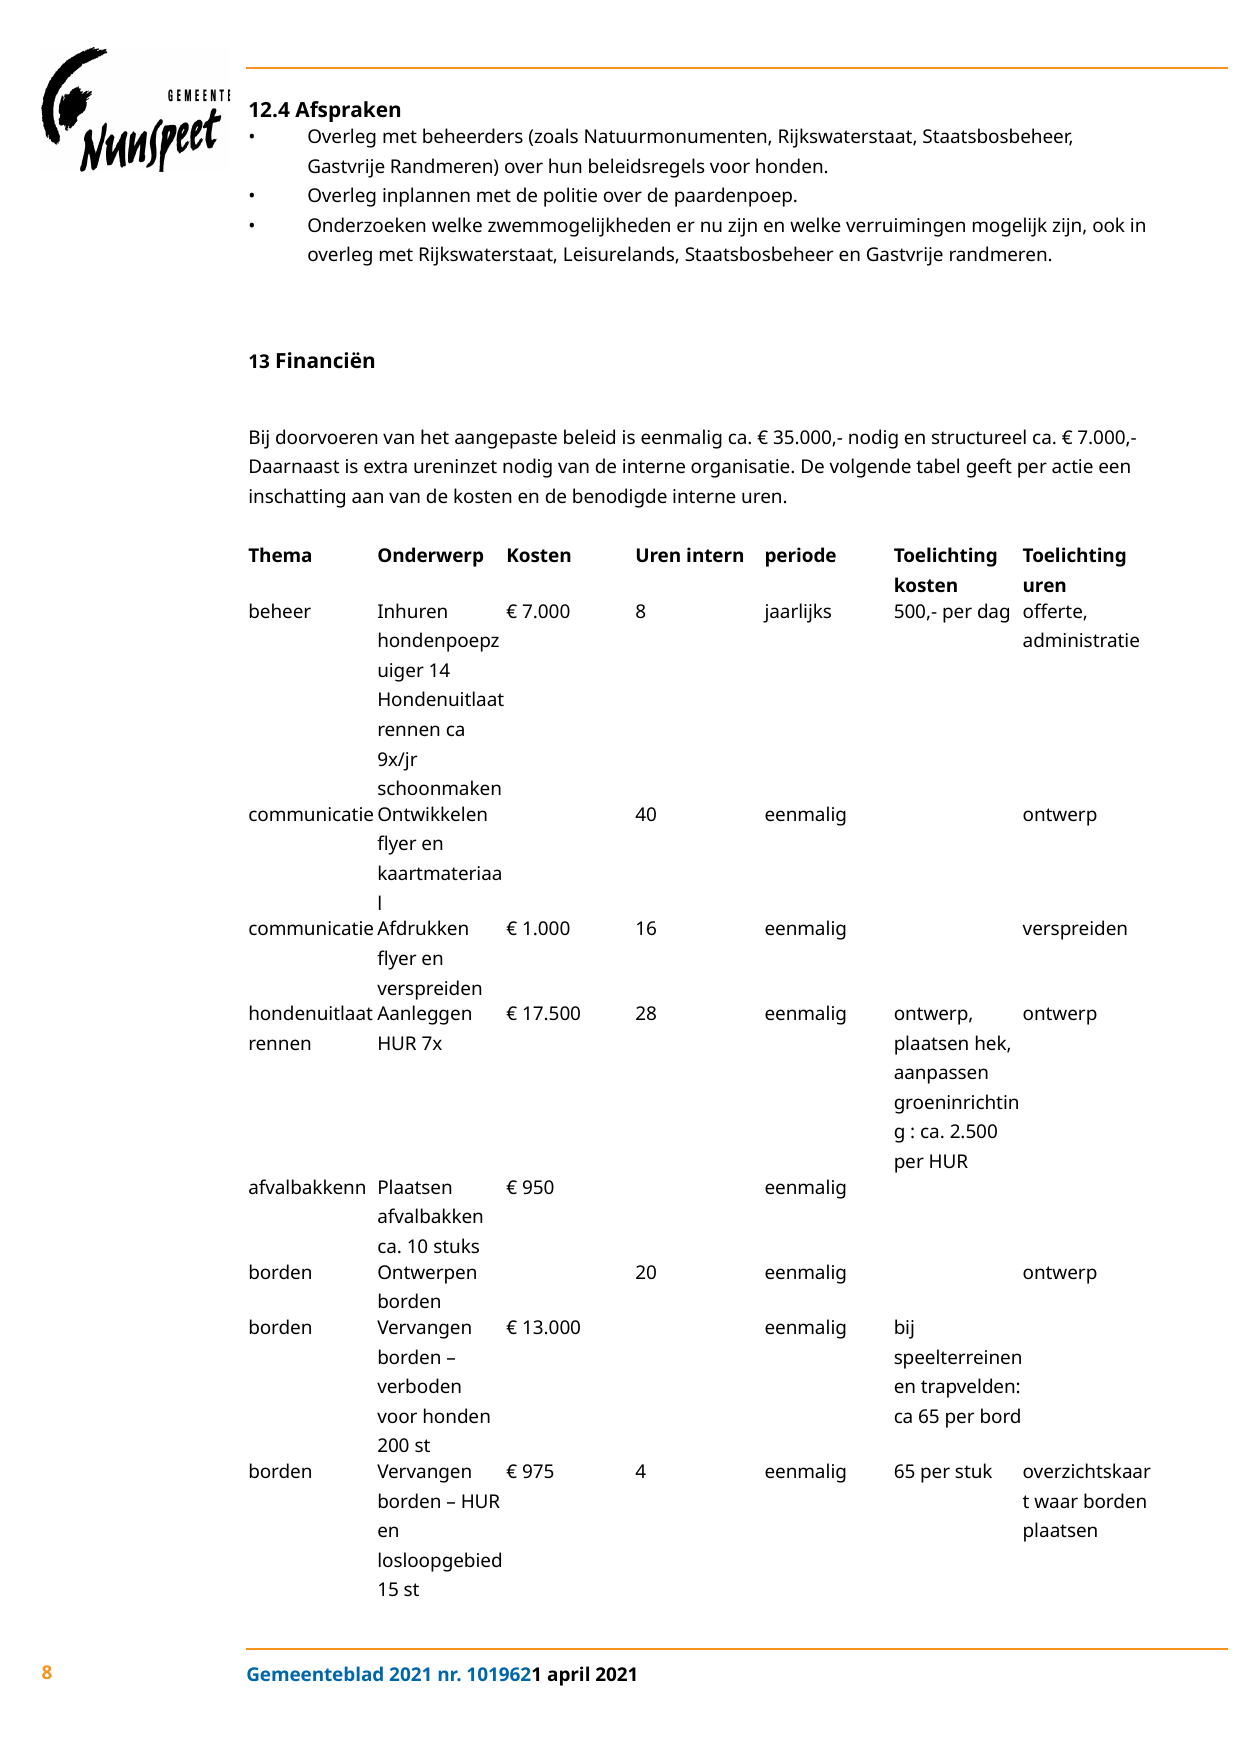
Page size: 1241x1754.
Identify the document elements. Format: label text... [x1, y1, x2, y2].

table_header Toelichting uren [1023, 543, 1152, 598]
table_cell Afdrukken flyer en verspreiden [377, 916, 506, 1000]
table_cell [506, 801, 635, 916]
table_cell eenmalig [764, 1000, 893, 1174]
table_cell offerte, administratie [1023, 598, 1152, 801]
table_cell [635, 1314, 764, 1458]
table_cell Plaatsen afvalbakken ca. 10 stuks [377, 1174, 506, 1259]
table_cell eenmalig [764, 1458, 893, 1602]
table_cell ontwerp [1023, 1259, 1152, 1314]
text 13 Financiën [248, 346, 1152, 375]
table_cell 16 [635, 916, 764, 1000]
table_cell [1023, 1174, 1152, 1259]
table_cell beheer [248, 598, 377, 801]
table_cell [894, 801, 1022, 916]
table_cell bij speelterreinen en trapvelden: ca 65 per bord [894, 1314, 1022, 1458]
table_cell borden [248, 1458, 377, 1602]
table_cell € 7.000 [506, 598, 635, 801]
table_cell overzichtskaart waar borden plaatsen [1023, 1458, 1152, 1602]
table_cell eenmalig [764, 1259, 893, 1314]
table_cell [506, 1259, 635, 1314]
table_cell ontwerp [1023, 801, 1152, 916]
table_cell € 13.000 [506, 1314, 635, 1458]
table_header periode [764, 543, 893, 598]
list Overleg inplannen met de politie over de paardenpoep. [248, 182, 1152, 208]
table_cell 65 per stuk [894, 1458, 1022, 1602]
table_cell [894, 1259, 1022, 1314]
table_cell € 17.500 [506, 1000, 635, 1174]
list Overleg met beheerders (zoals Natuurmonumenten, Rijkswaterstaat, Staatsbosbeheer, Gastvrije Randmeren) over hun beleidsregels voor honden. [248, 123, 1152, 178]
table_cell Vervangen borden – verboden voor honden 200 st [377, 1314, 506, 1458]
picture [41, 47, 231, 172]
table_cell € 1.000 [506, 916, 635, 1000]
table_cell [894, 1174, 1022, 1259]
table_cell 8 [635, 598, 764, 801]
table_cell 28 [635, 1000, 764, 1174]
table_cell eenmalig [764, 1314, 893, 1458]
table_cell verspreiden [1023, 916, 1152, 1000]
table_header Thema [248, 543, 377, 598]
table_cell ontwerp [1023, 1000, 1152, 1174]
table_header Kosten [506, 543, 635, 598]
table_cell 500,- per dag [894, 598, 1022, 801]
table_cell borden [248, 1314, 377, 1458]
table_cell Ontwerpen borden [377, 1259, 506, 1314]
text 12.4 Afspraken [248, 95, 1152, 123]
table_cell 40 [635, 801, 764, 916]
table_cell jaarlijks [764, 598, 893, 801]
table_cell eenmalig [764, 1174, 893, 1259]
table_cell Ontwikkelen flyer en kaartmateriaal [377, 801, 506, 916]
table_cell 4 [635, 1458, 764, 1602]
table_cell [635, 1174, 764, 1259]
list Onderzoeken welke zwemmogelijkheden er nu zijn en welke verruimingen mogelijk zijn, ook in overleg met Rijkswaterstaat, Leisurelands, Staatsbosbeheer en Gastvrije randmeren. [248, 212, 1152, 267]
table_cell [894, 916, 1022, 1000]
table_cell hondenuitlaatrennen [248, 1000, 377, 1174]
table_cell Inhuren hondenpoepzuiger 14 Hondenuitlaatrennen ca 9x/jr schoonmaken [377, 598, 506, 801]
table_cell eenmalig [764, 801, 893, 916]
table_cell 20 [635, 1259, 764, 1314]
table_header Toelichting kosten [894, 543, 1022, 598]
text Bij doorvoeren van het aangepaste beleid is eenmalig ca. € 35.000,- nodig en structureel ca. € 7.000,- [248, 424, 1152, 450]
table_cell € 975 [506, 1458, 635, 1602]
table_cell afvalbakkenn [248, 1174, 377, 1259]
table_cell Aanleggen HUR 7x [377, 1000, 506, 1174]
table_header Onderwerp [377, 543, 506, 598]
table_cell € 950 [506, 1174, 635, 1259]
table_cell communicatie [248, 801, 377, 916]
text Daarnaast is extra ureninzet nodig van de interne organisatie. De volgende tabel geeft per actie een inschatting aan van de kosten en de benodigde interne uren. [248, 454, 1152, 509]
table_cell [1023, 1314, 1152, 1458]
table_cell eenmalig [764, 916, 893, 1000]
table_cell communicatie [248, 916, 377, 1000]
table_cell Vervangen borden – HUR en losloopgebied 15 st [377, 1458, 506, 1602]
table_cell borden [248, 1259, 377, 1314]
table_header Uren intern [635, 543, 764, 598]
table_cell ontwerp, plaatsen hek, aanpassen groeninrichting : ca. 2.500 per HUR [894, 1000, 1022, 1174]
